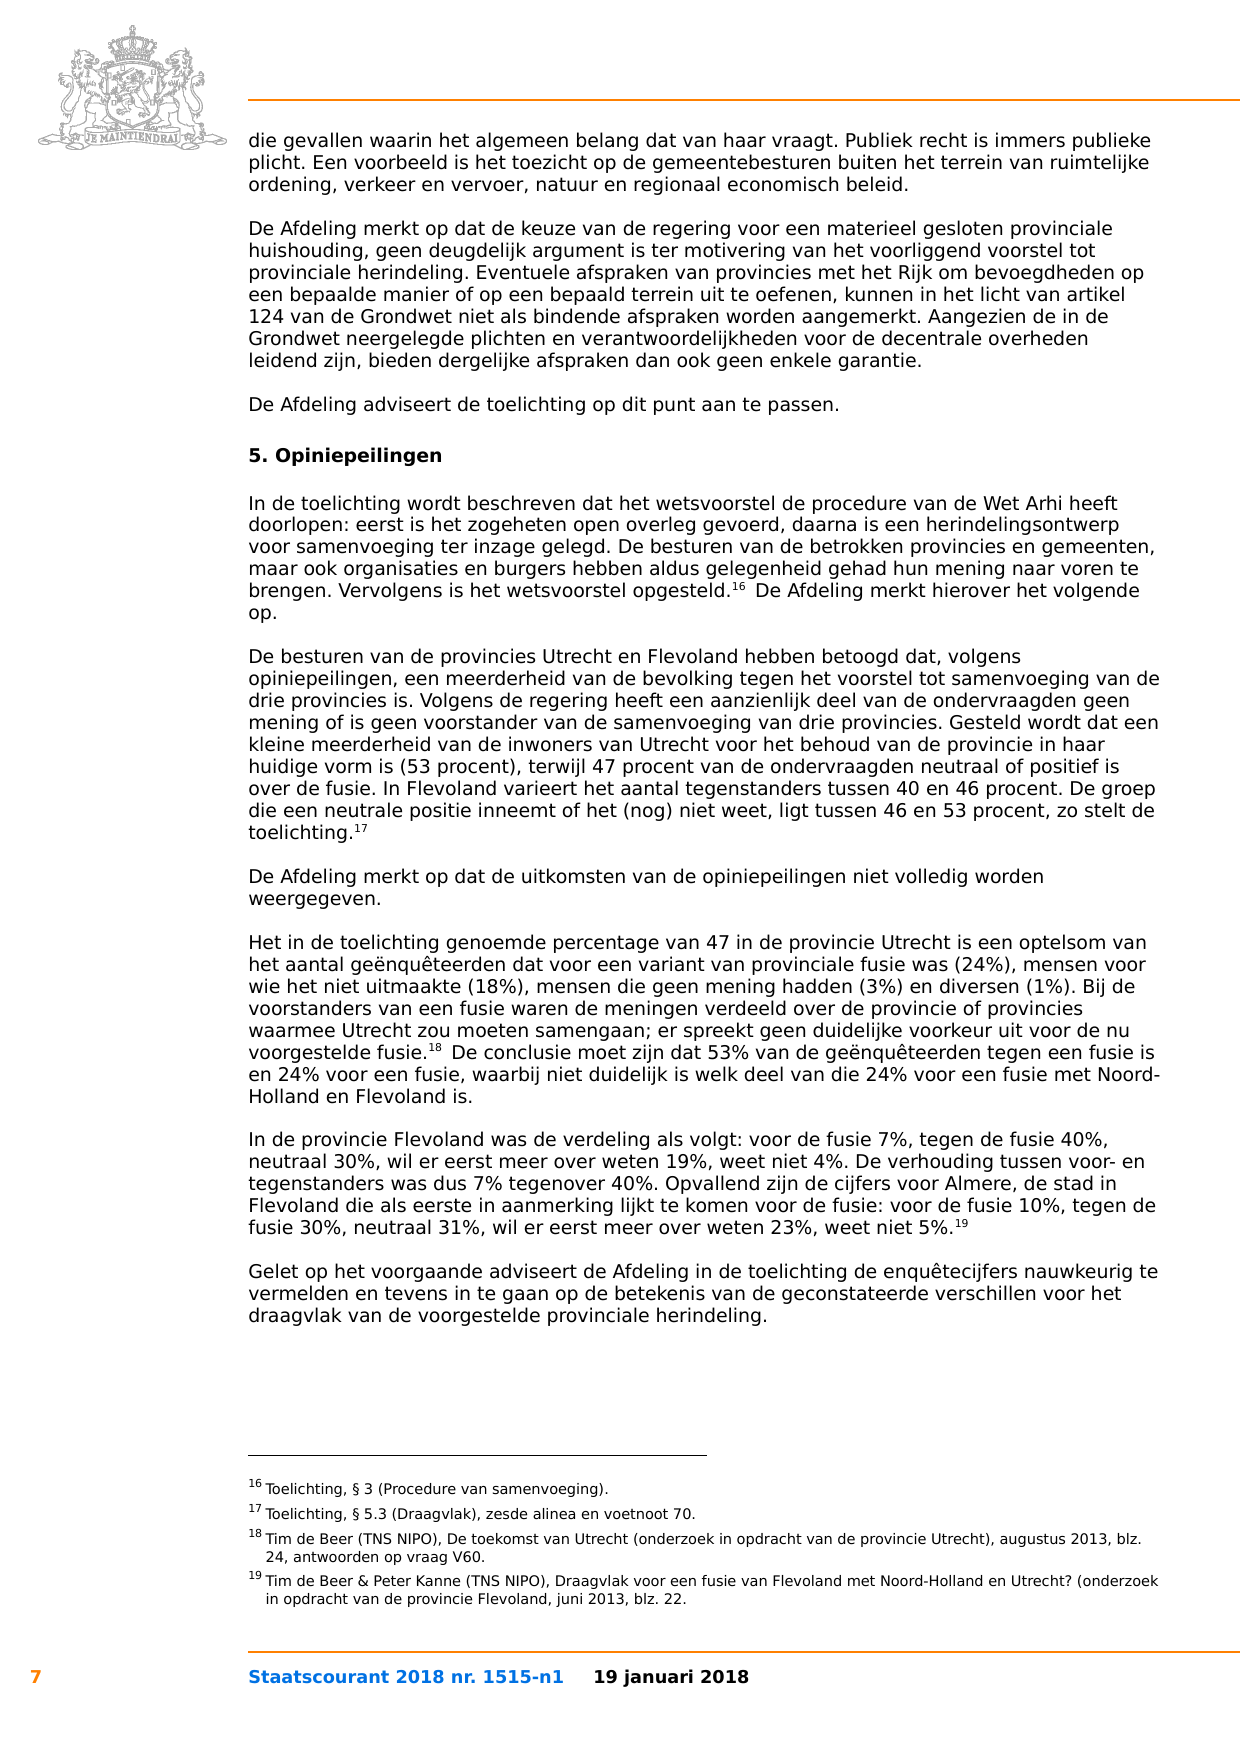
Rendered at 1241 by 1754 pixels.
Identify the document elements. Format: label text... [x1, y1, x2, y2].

text De Afdeling merkt op dat de keuze van de regering voor een materieel gesloten provinciale huishouding, geen deugdelijk argument is ter motivering van het voorliggend voorstel tot provinciale herindeling. Eventuele afspraken van provincies met het Rijk om bevoegdheden op een bepaalde manier of op een bepaald terrein uit te oefenen, kunnen in het licht van artikel 124 van de Grondwet niet als bindende afspraken worden aangemerkt. Aangezien de in de Grondwet neergelegde plichten en verantwoordelijkheden voor de decentrale overheden leidend zijn, bieden dergelijke afspraken dan ook geen enkele garantie. [248, 218, 1163, 372]
text Tim de Beer (TNS NIPO), De toekomst van Utrecht (onderzoek in opdracht van de provincie Utrecht), augustus 2013, blz. 24, antwoorden op vraag V60. [248, 1527, 1163, 1566]
text Toelichting, § 3 (Procedure van samenvoeging). [248, 1477, 1163, 1499]
text De Afdeling merkt op dat de uitkomsten van de opiniepeilingen niet volledig worden weergegeven. [248, 866, 1163, 910]
text Toelichting, § 5.3 (Draagvlak), zesde alinea en voetnoot 70. [248, 1502, 1163, 1524]
text Tim de Beer & Peter Kanne (TNS NIPO), Draagvlak voor een fusie van Flevoland met Noord-Holland en Utrecht? (onderzoek in opdracht van de provincie Flevoland, juni 2013, blz. 22. [248, 1569, 1163, 1608]
text Het in de toelichting genoemde percentage van 47 in de provincie Utrecht is een optelsom van het aantal geënquêteerden dat voor een variant van provinciale fusie was (24%), mensen voor wie het niet uitmaakte (18%), mensen die geen mening hadden (3%) en diversen (1%). Bij de voorstanders van een fusie waren de meningen verdeeld over de provincie of provincies waarmee Utrecht zou moeten samengaan; er spreekt geen duidelijke voorkeur uit voor de nu voorgestelde fusie. De conclusie moet zijn dat 53% van de geënquêteerden tegen een fusie is en 24% voor een fusie, waarbij niet duidelijk is welk deel van die 24% voor een fusie met Noord-Holland en Flevoland is. [248, 932, 1163, 1107]
picture [38, 25, 227, 150]
text die gevallen waarin het algemeen belang dat van haar vraagt. Publiek recht is immers publieke plicht. Een voorbeeld is het toezicht op de gemeentebesturen buiten het terrein van ruimtelijke ordening, verkeer en vervoer, natuur en regionaal economisch beleid. [248, 130, 1163, 196]
text De Afdeling adviseert de toelichting op dit punt aan te passen. [248, 393, 1163, 415]
text In de toelichting wordt beschreven dat het wetsvoorstel de procedure van de Wet Arhi heeft doorlopen: eerst is het zogeheten open overleg gevoerd, daarna is een herindelingsontwerp voor samenvoeging ter inzage gelegd. De besturen van de betrokken provincies en gemeenten, maar ook organisaties en burgers hebben aldus gelegenheid gehad hun mening naar voren te brengen. Vervolgens is het wetsvoorstel opgesteld. De Afdeling merkt hierover het volgende op. [248, 492, 1163, 624]
text In de provincie Flevoland was de verdeling als volgt: voor de fusie 7%, tegen de fusie 40%, neutraal 30%, wil er eerst meer over weten 19%, weet niet 4%. De verhouding tussen voor- en tegenstanders was dus 7% tegenover 40%. Opvallend zijn de cijfers voor Almere, de stad in Flevoland die als eerste in aanmerking lijkt te komen voor de fusie: voor de fusie 10%, tegen de fusie 30%, neutraal 31%, wil er eerst meer over weten 23%, weet niet 5%. [248, 1129, 1163, 1239]
text Gelet op het voorgaande adviseert de Afdeling in de toelichting de enquêtecijfers nauwkeurig te vermelden en tevens in te gaan op de betekenis van de geconstateerde verschillen voor het draagvlak van de voorgestelde provinciale herindeling. [248, 1261, 1163, 1327]
text De besturen van de provincies Utrecht en Flevoland hebben betoogd dat, volgens opiniepeilingen, een meerderheid van de bevolking tegen het voorstel tot samenvoeging van de drie provincies is. Volgens de regering heeft een aanzienlijk deel van de ondervraagden geen mening of is geen voorstander van de samenvoeging van drie provincies. Gesteld wordt dat een kleine meerderheid van de inwoners van Utrecht voor het behoud van de provincie in haar huidige vorm is (53 procent), terwijl 47 procent van de ondervraagden neutraal of positief is over de fusie. In Flevoland varieert het aantal tegenstanders tussen 40 en 46 procent. De groep die een neutrale positie inneemt of het (nog) niet weet, ligt tussen 46 en 53 procent, zo stelt de toelichting. [248, 646, 1163, 844]
subtitle 5. Opiniepeilingen [248, 445, 1163, 467]
